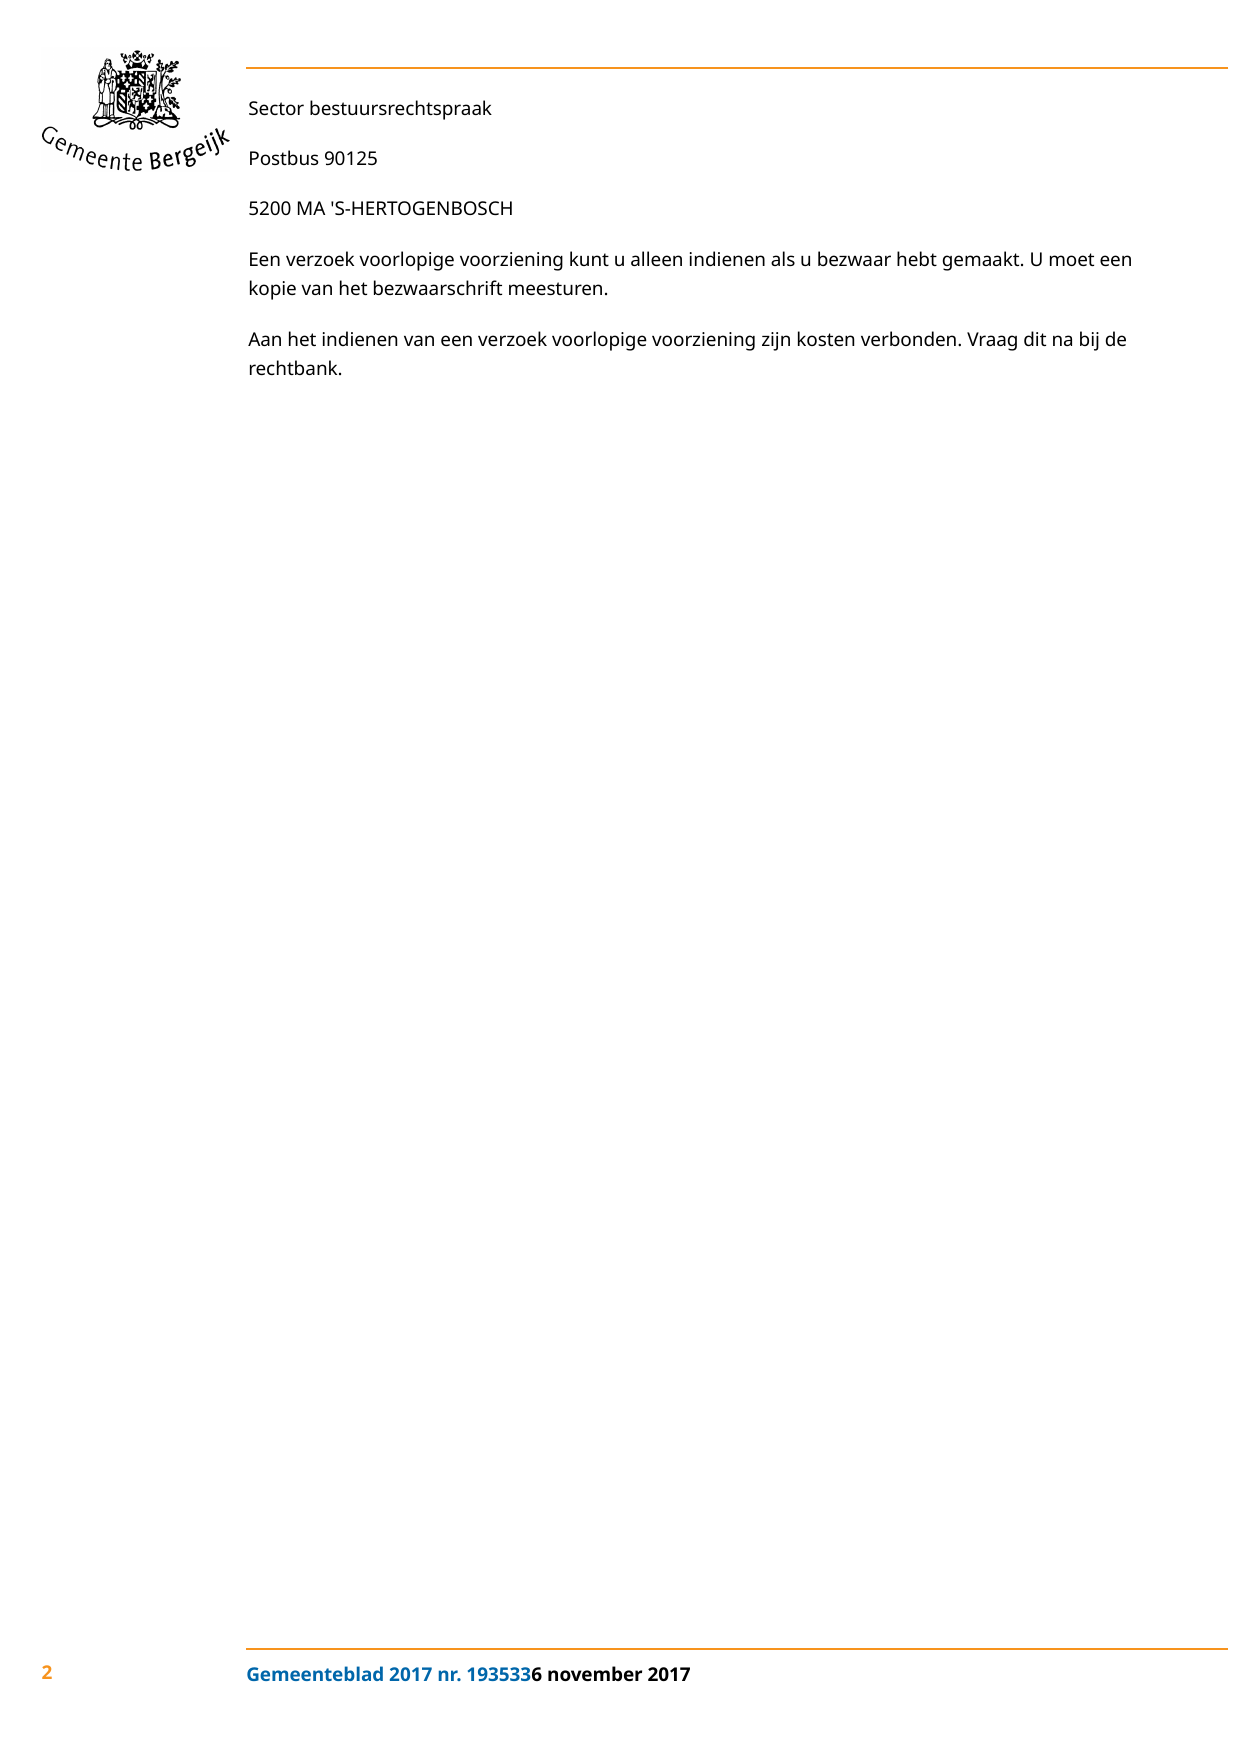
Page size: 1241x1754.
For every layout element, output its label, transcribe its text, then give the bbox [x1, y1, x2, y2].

text Sector bestuursrechtspraak [248, 95, 1152, 121]
text Aan het indienen van een verzoek voorlopige voorziening zijn kosten verbonden. Vraag dit na bij de rechtbank. [248, 326, 1152, 381]
picture [41, 47, 231, 172]
text Een verzoek voorlopige voorziening kunt u alleen indienen als u bezwaar hebt gemaakt. U moet een kopie van het bezwaarschrift meesturen. [248, 246, 1152, 301]
text Postbus 90125 [248, 145, 1152, 171]
text 5200 MA 'S-HERTOGENBOSCH [248, 196, 1152, 221]
